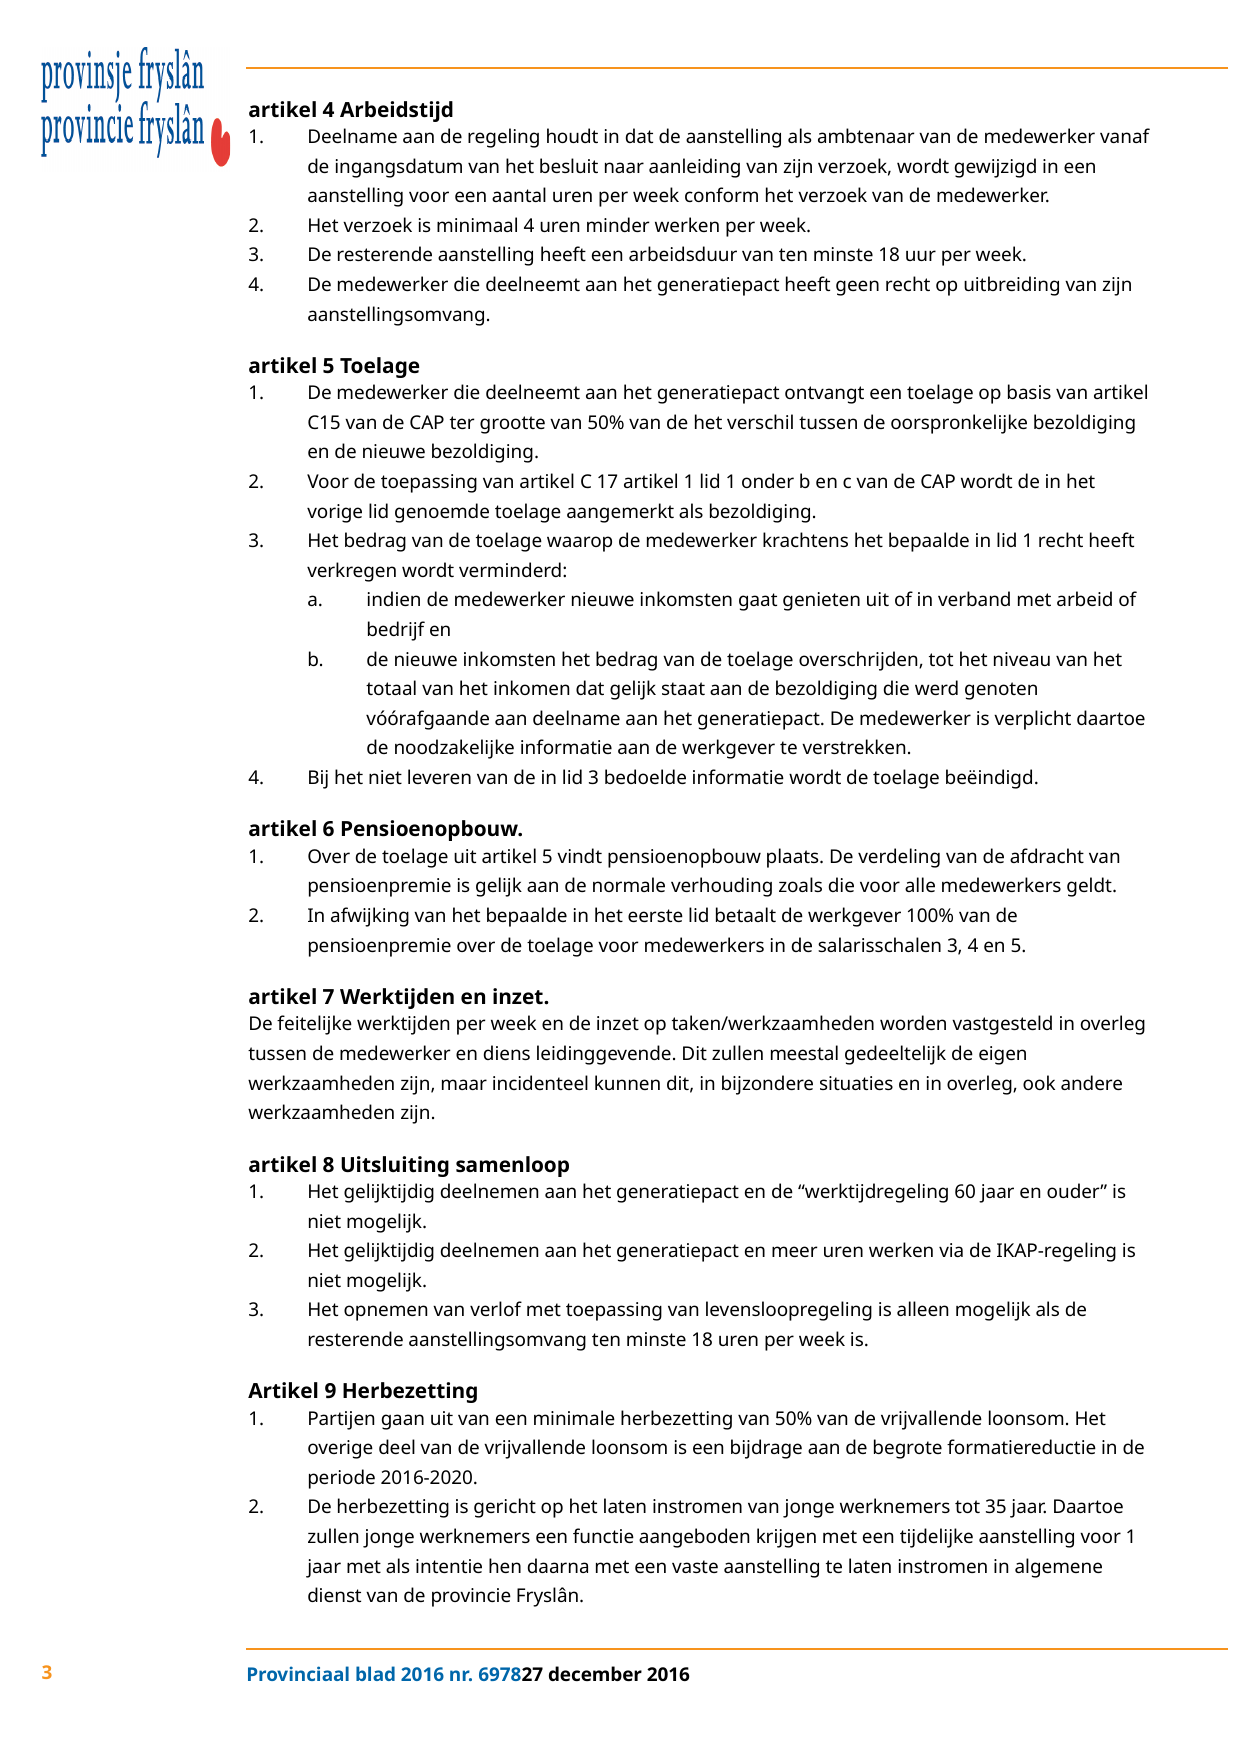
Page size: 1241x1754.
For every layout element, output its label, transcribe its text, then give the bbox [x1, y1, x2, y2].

text De feitelijke werktijden per week en de inzet op taken/werkzaamheden worden vastgesteld in overleg tussen de medewerker en diens leidinggevende. Dit zullen meestal gedeeltelijk de eigen werkzaamheden zijn, maar incidenteel kunnen dit, in bijzondere situaties en in overleg, ook andere werkzaamheden zijn. [248, 1011, 1152, 1125]
list Over de toelage uit artikel 5 vindt pensioenopbouw plaats. De verdeling van de afdracht van pensioenpremie is gelijk aan de normale verhouding zoals die voor alle medewerkers geldt. [248, 843, 1152, 898]
list Het gelijktijdig deelnemen aan het generatiepact en meer uren werken via de IKAP-regeling is niet mogelijk. [248, 1237, 1152, 1293]
list indien de medewerker nieuwe inkomsten gaat genieten uit of in verband met arbeid of bedrijf en [307, 587, 1152, 642]
list De resterende aanstelling heeft een arbeidsduur van ten minste 18 uur per week. [248, 242, 1152, 267]
list Deelname aan de regeling houdt in dat de aanstelling als ambtenaar van de medewerker vanaf de ingangsdatum van het besluit naar aanleiding van zijn verzoek, wordt gewijzigd in een aanstelling voor een aantal uren per week conform het verzoek van de medewerker. [248, 123, 1152, 208]
text Artikel 9 Herbezetting [248, 1377, 1152, 1405]
list de nieuwe inkomsten het bedrag van de toelage overschrijden, tot het niveau van het totaal van het inkomen dat gelijk staat aan de bezoldiging die werd genoten vóórafgaande aan deelname aan het generatiepact. De medewerker is verplicht daartoe de noodzakelijke informatie aan de werkgever te verstrekken. [307, 646, 1152, 760]
text artikel 5 Toelage [248, 351, 1152, 379]
text artikel 4 Arbeidstijd [248, 95, 1152, 123]
text artikel 6 Pensioenopbouw. [248, 814, 1152, 843]
list Partijen gaan uit van een minimale herbezetting van 50% van de vrijvallende loonsom. Het overige deel van de vrijvallende loonsom is een bijdrage aan de begrote formatiereductie in de periode 2016-2020. [248, 1405, 1152, 1490]
list Het opnemen van verlof met toepassing van levensloopregeling is alleen mogelijk als de resterende aanstellingsomvang ten minste 18 uren per week is. [248, 1297, 1152, 1352]
list Voor de toepassing van artikel C 17 artikel 1 lid 1 onder b en c van de CAP wordt de in het vorige lid genoemde toelage aangemerkt als bezoldiging. [248, 468, 1152, 524]
list Bij het niet leveren van de in lid 3 bedoelde informatie wordt de toelage beëindigd. [248, 764, 1152, 790]
list De medewerker die deelneemt aan het generatiepact ontvangt een toelage op basis van artikel C15 van de CAP ter grootte van 50% van de het verschil tussen de oorspronkelijke bezoldiging en de nieuwe bezoldiging. [248, 379, 1152, 464]
text artikel 7 Werktijden en inzet. [248, 982, 1152, 1011]
text artikel 8 Uitsluiting samenloop [248, 1150, 1152, 1178]
list Het bedrag van de toelage waarop de medewerker krachtens het bepaalde in lid 1 recht heeft verkregen wordt verminderd: [248, 527, 1152, 583]
list De medewerker die deelneemt aan het generatiepact heeft geen recht op uitbreiding van zijn aanstellingsomvang. [248, 271, 1152, 326]
picture [41, 47, 231, 172]
list Het verzoek is minimaal 4 uren minder werken per week. [248, 212, 1152, 238]
list In afwijking van het bepaalde in het eerste lid betaalt de werkgever 100% van de pensioenpremie over de toelage voor medewerkers in de salarisschalen 3, 4 en 5. [248, 902, 1152, 957]
list De herbezetting is gericht op het laten instromen van jonge werknemers tot 35 jaar. Daartoe zullen jonge werknemers een functie aangeboden krijgen met een tijdelijke aanstelling voor 1 jaar met als intentie hen daarna met een vaste aanstelling te laten instromen in algemene dienst van de provincie Fryslân. [248, 1494, 1152, 1608]
list Het gelijktijdig deelnemen aan het generatiepact en de “werktijdregeling 60 jaar en ouder” is niet mogelijk. [248, 1178, 1152, 1233]
